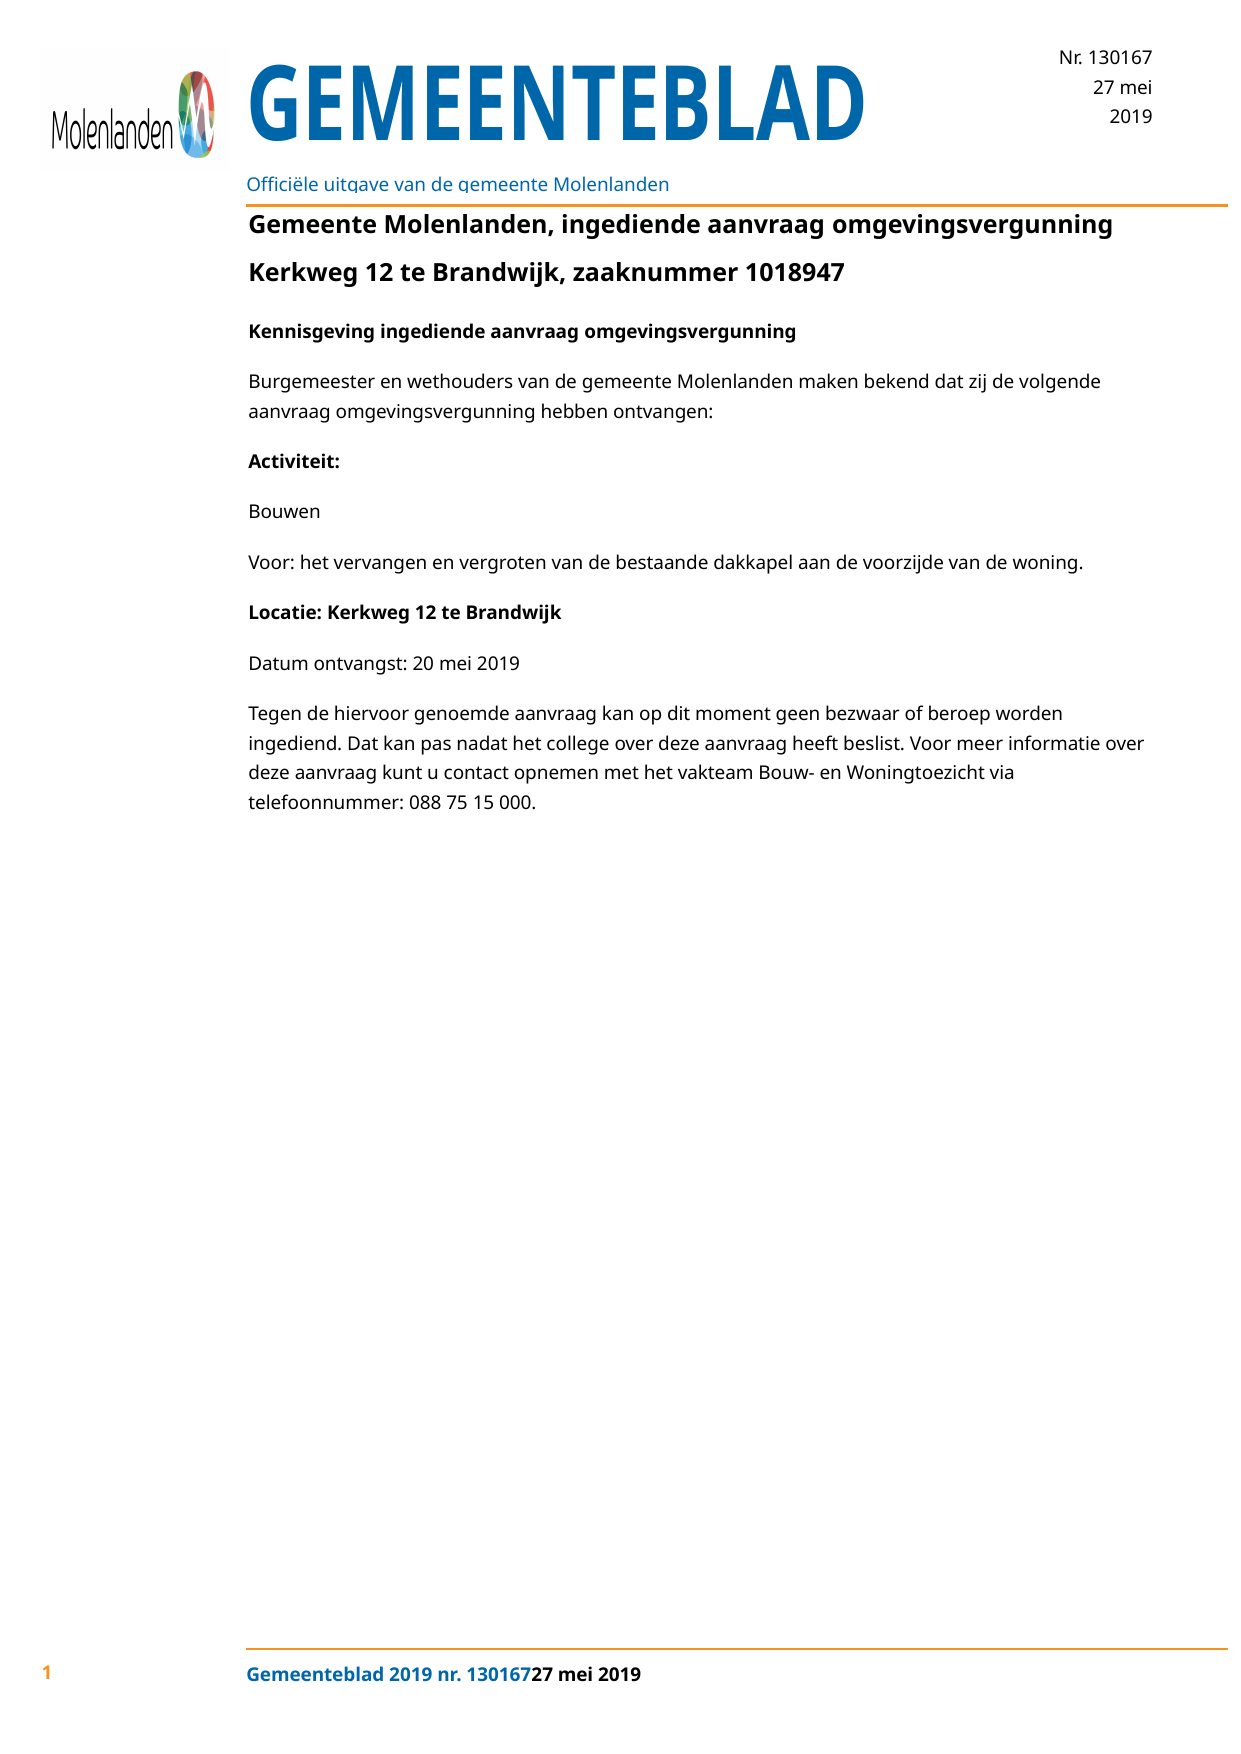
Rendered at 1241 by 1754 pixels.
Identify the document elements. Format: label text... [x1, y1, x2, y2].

text Bouwen [248, 499, 1152, 524]
text Kennisgeving ingediende aanvraag omgevingsvergunning [248, 318, 1152, 344]
text Datum ontvangst: 20 mei 2019 [248, 650, 1152, 676]
text Voor: het vervangen en vergroten van de bestaande dakkapel aan de voorzijde van de woning. [248, 549, 1152, 575]
text Burgemeester en wethouders van de gemeente Molenlanden maken bekend dat zij de volgende aanvraag omgevingsvergunning hebben ontvangen: [248, 368, 1152, 424]
picture [41, 47, 231, 172]
text Locatie: Kerkweg 12 te Brandwijk [248, 599, 1152, 625]
text Activiteit: [248, 448, 1152, 474]
text Gemeente Molenlanden, ingediende aanvraag omgevingsvergunning Kerkweg 12 te Brandwijk, zaaknummer 1018947 [248, 207, 1152, 288]
text Tegen de hiervoor genoemde aanvraag kan op dit moment geen bezwaar of beroep worden ingediend. Dat kan pas nadat het college over deze aanvraag heeft beslist. Voor meer informatie over deze aanvraag kunt u contact opnemen met het vakteam Bouw- en Woningtoezicht via telefoonnummer: 088 75 15 000. [248, 700, 1152, 815]
